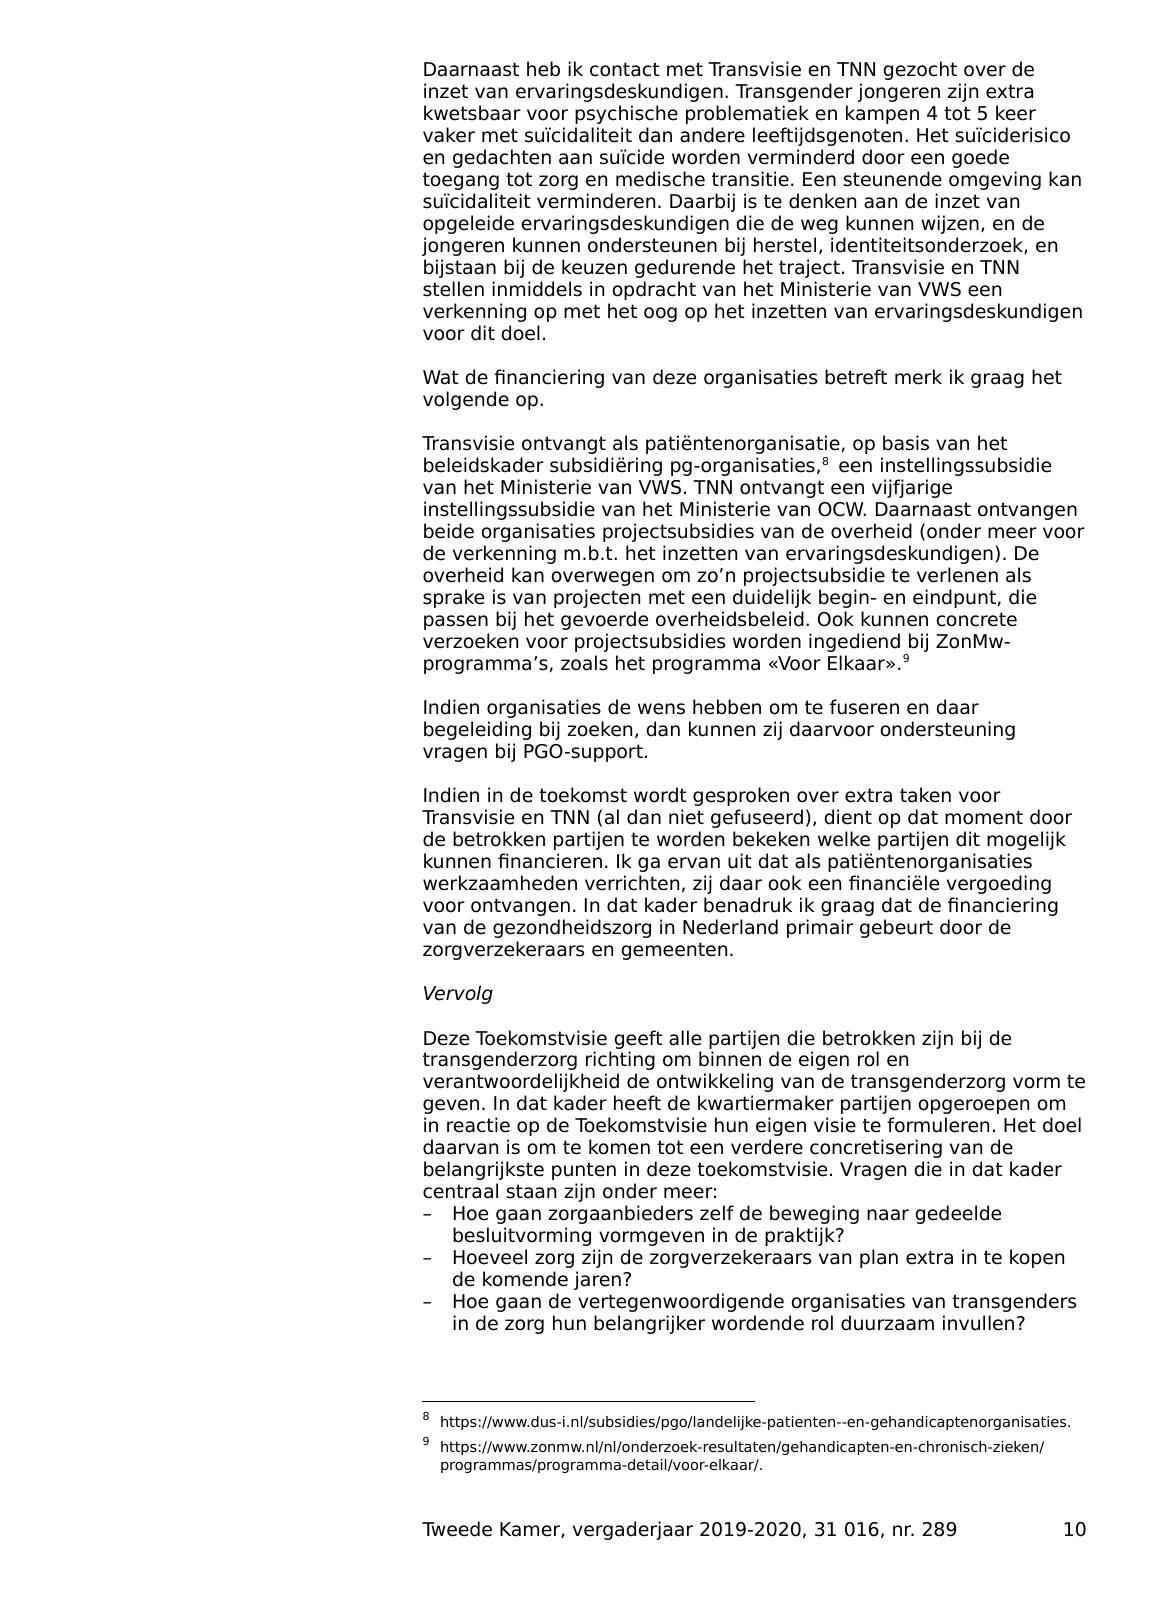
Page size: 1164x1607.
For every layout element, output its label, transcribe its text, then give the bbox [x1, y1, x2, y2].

text – Hoe gaan de vertegenwoordigende organisaties van transgenders in de zorg hun belangrijker wordende rol duurzaam invullen? [422, 1291, 1087, 1335]
text – Hoe gaan zorgaanbieders zelf de beweging naar gedeelde besluitvorming vormgeven in de praktijk? [422, 1203, 1087, 1247]
text Daarnaast heb ik contact met Transvisie en TNN gezocht over de inzet van ervaringsdeskundigen. Transgender jongeren zijn extra kwetsbaar voor psychische problematiek en kampen 4 tot 5 keer vaker met suïcidaliteit dan andere leeftijdsgenoten. Het suïciderisico en gedachten aan suïcide worden verminderd door een goede toegang tot zorg en medische transitie. Een steunende omgeving kan suïcidaliteit verminderen. Daarbij is te denken aan de inzet van opgeleide ervaringsdeskundigen die de weg kunnen wijzen, en de jongeren kunnen ondersteunen bij herstel, identiteitsonderzoek, en bijstaan bij de keuzen gedurende het traject. Transvisie en TNN stellen inmiddels in opdracht van het Ministerie van VWS een verkenning op met het oog op het inzetten van ervaringsdeskundigen voor dit doel. [422, 59, 1087, 345]
text Wat de financiering van deze organisaties betreft merk ik graag het volgende op. [422, 367, 1087, 411]
text Indien organisaties de wens hebben om te fuseren en daar begeleiding bij zoeken, dan kunnen zij daarvoor ondersteuning vragen bij PGO-support. [422, 697, 1087, 763]
text Transvisie ontvangt als patiëntenorganisatie, op basis van het beleidskader subsidiëring pg-organisaties, een instellingssubsidie van het Ministerie van VWS. TNN ontvangt een vijfjarige instellingssubsidie van het Ministerie van OCW. Daarnaast ontvangen beide organisaties projectsubsidies van de overheid (onder meer voor de verkenning m.b.t. het inzetten van ervaringsdeskundigen). De overheid kan overwegen om zo’n projectsubsidie te verlenen als sprake is van projecten met een duidelijk begin- en eindpunt, die passen bij het gevoerde overheidsbeleid. Ook kunnen concrete verzoeken voor projectsubsidies worden ingediend bij ZonMw-programma’s, zoals het programma «Voor Elkaar». [422, 433, 1087, 675]
text – Hoeveel zorg zijn de zorgverzekeraars van plan extra in te kopen de komende jaren? [422, 1247, 1087, 1291]
subtitle Vervolg [422, 983, 1087, 1005]
text Deze Toekomstvisie geeft alle partijen die betrokken zijn bij de transgenderzorg richting om binnen de eigen rol en verantwoordelijkheid de ontwikkeling van de transgenderzorg vorm te geven. In dat kader heeft de kwartiermaker partijen opgeroepen om in reactie op de Toekomstvisie hun eigen visie te formuleren. Het doel daarvan is om te komen tot een verdere concretisering van de belangrijkste punten in deze toekomstvisie. Vragen die in dat kader centraal staan zijn onder meer: [422, 1027, 1087, 1203]
text Indien in de toekomst wordt gesproken over extra taken voor Transvisie en TNN (al dan niet gefuseerd), dient op dat moment door de betrokken partijen te worden bekeken welke partijen dit mogelijk kunnen financieren. Ik ga ervan uit dat als patiëntenorganisaties werkzaamheden verrichten, zij daar ook een financiële vergoeding voor ontvangen. In dat kader benadruk ik graag dat de financiering van de gezondheidszorg in Nederland primair gebeurt door de zorgverzekeraars en gemeenten. [422, 785, 1087, 961]
text https://www.dus-i.nl/subsidies/pgo/landelijke-patienten--en-gehandicaptenorganisaties. [422, 1410, 1087, 1432]
text https://www.zonmw.nl/nl/onderzoek-resultaten/gehandicapten-en-chronisch-zieken/programmas/programma-detail/voor-elkaar/. [422, 1435, 1087, 1474]
